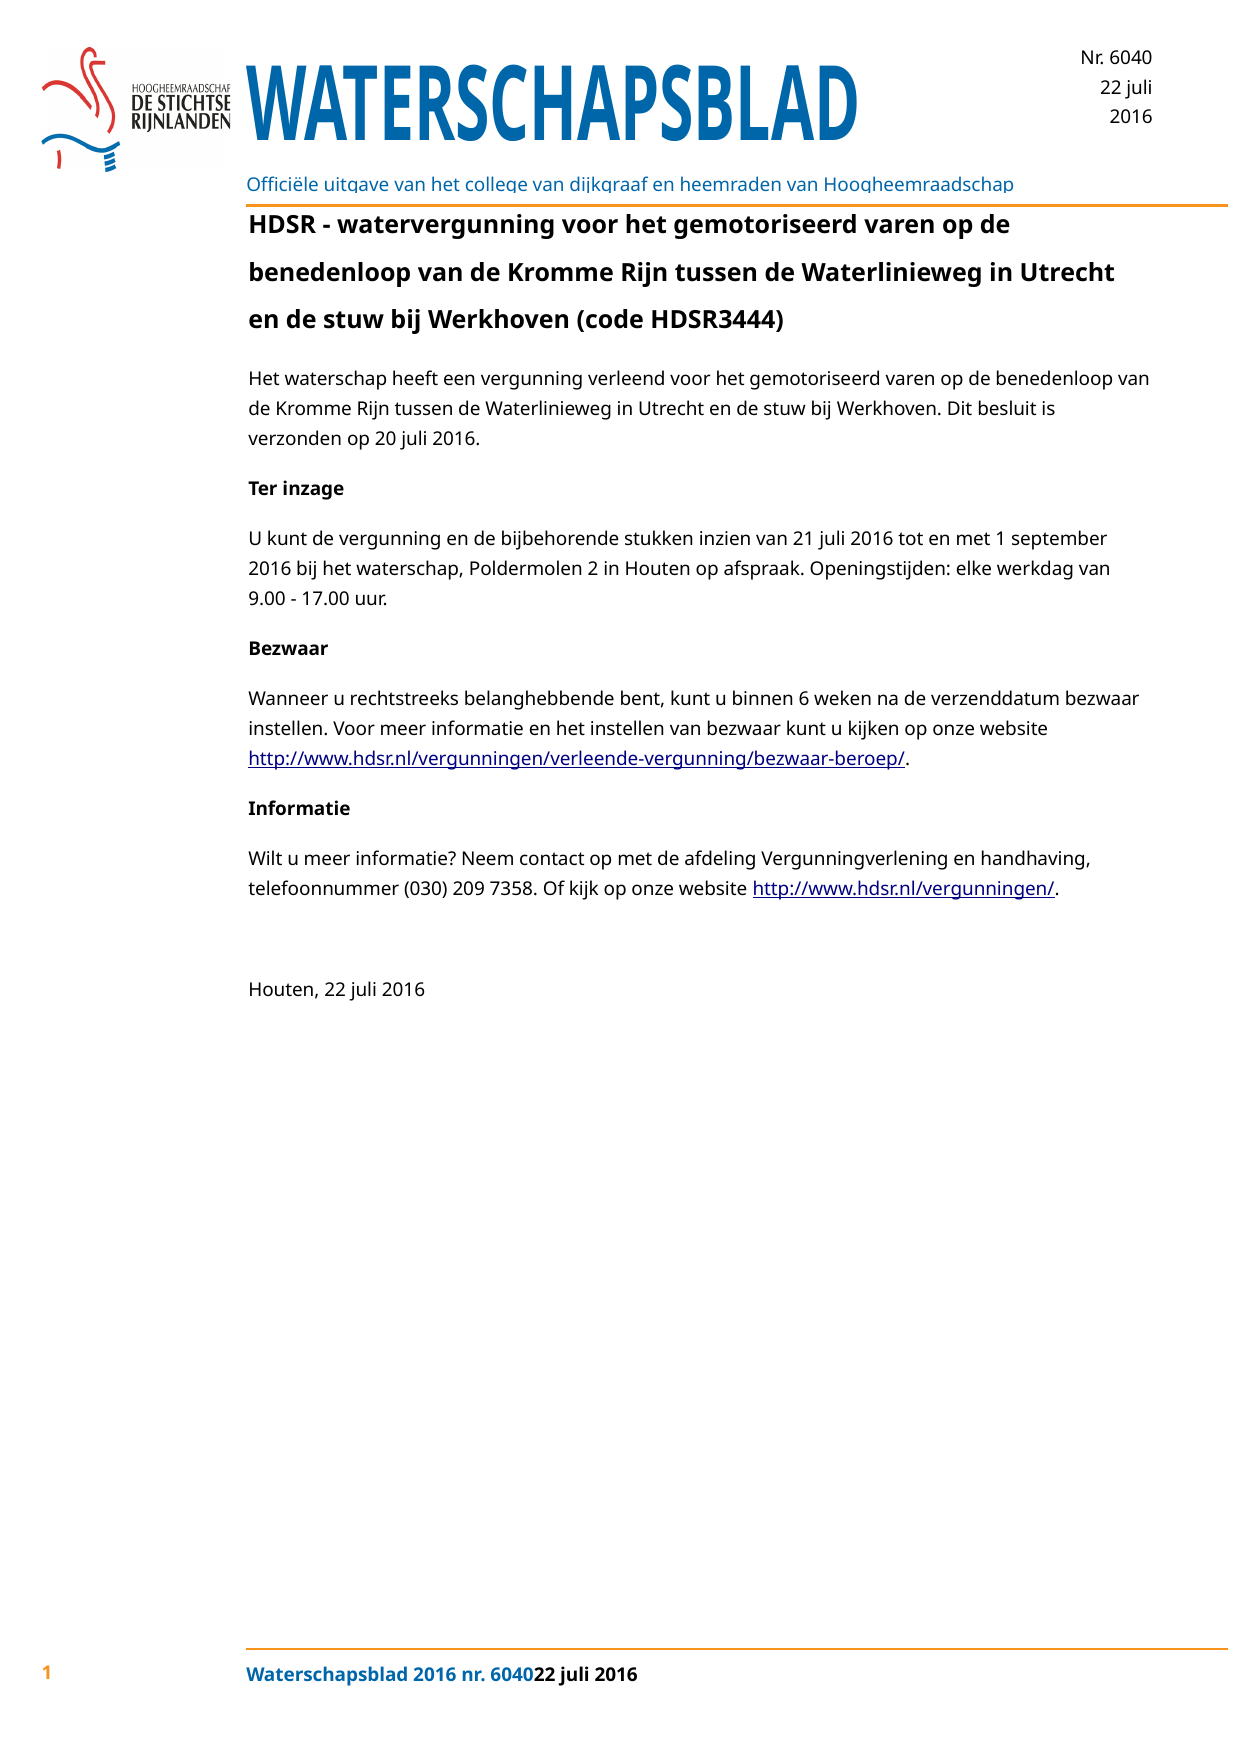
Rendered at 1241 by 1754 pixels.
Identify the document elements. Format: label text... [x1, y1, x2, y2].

text Wilt u meer informatie? Neem contact op met de afdeling Vergunningverlening en handhaving, telefoonnummer (030) 209 7358. Of kijk op onze website http://www.hdsr.nl/vergunningen/. [248, 846, 1152, 901]
text Bezwaar [248, 635, 1152, 661]
text Wanneer u rechtstreeks belanghebbende bent, kunt u binnen 6 weken na de verzenddatum bezwaar instellen. Voor meer informatie en het instellen van bezwaar kunt u kijken op onze website http://www.hdsr.nl/vergunningen/verleende-vergunning/bezwaar-beroep/. [248, 686, 1152, 770]
text Ter inzage [248, 475, 1152, 501]
text U kunt de vergunning en de bijbehorende stukken inzien van 21 juli 2016 tot en met 1 september 2016 bij het waterschap, Poldermolen 2 in Houten op afspraak. Openingstijden: elke werkdag van 9.00 - 17.00 uur. [248, 526, 1152, 610]
picture [41, 47, 231, 172]
text Houten, 22 juli 2016 [248, 976, 1152, 1002]
text Het waterschap heeft een vergunning verleend voor het gemotoriseerd varen op de benedenloop van de Kromme Rijn tussen de Waterlinieweg in Utrecht en de stuw bij Werkhoven. Dit besluit is verzonden op 20 juli 2016. [248, 366, 1152, 450]
text HDSR - watervergunning voor het gemotoriseerd varen op de benedenloop van de Kromme Rijn tussen de Waterlinieweg in Utrecht en de stuw bij Werkhoven (code HDSR3444) [248, 207, 1152, 336]
text Informatie [248, 795, 1152, 821]
